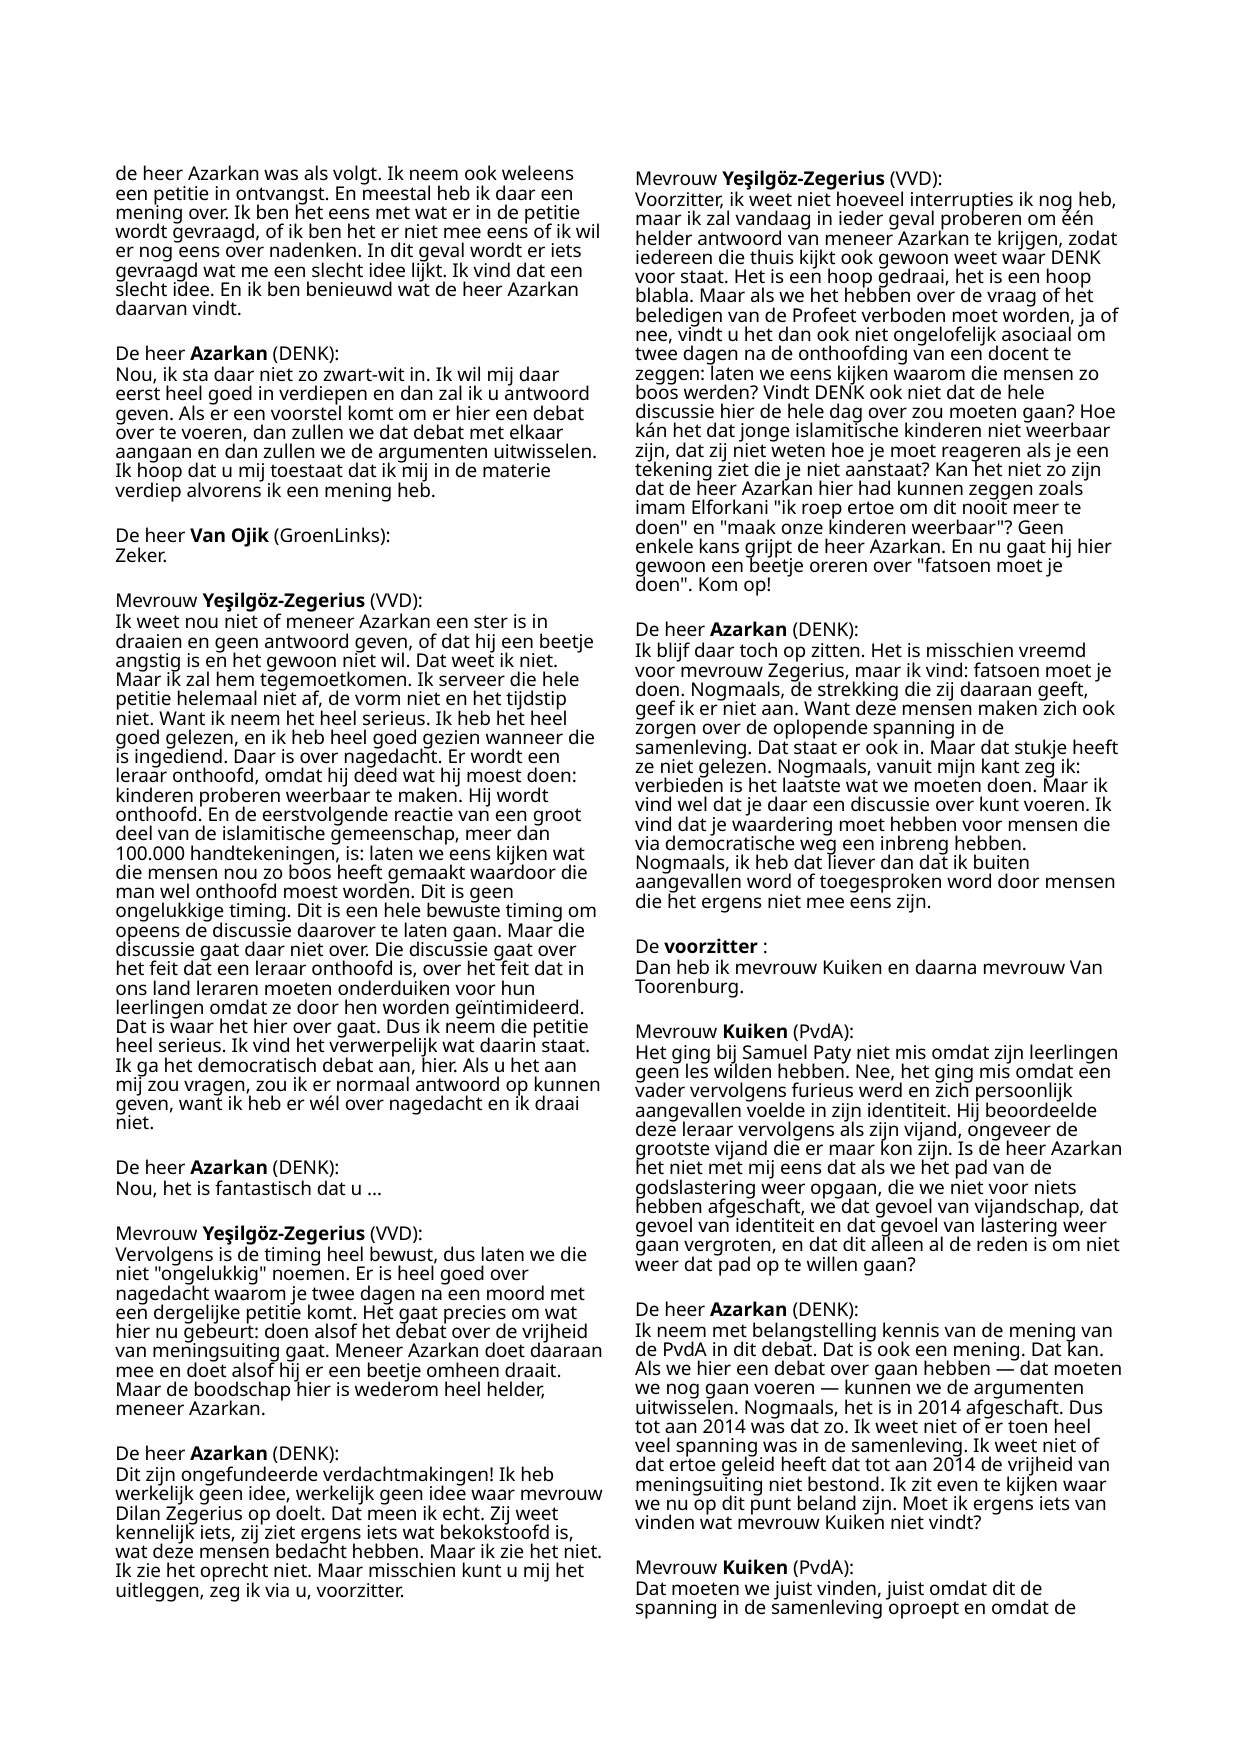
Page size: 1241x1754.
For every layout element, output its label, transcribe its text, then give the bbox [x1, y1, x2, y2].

text De heer Van Ojik (GroenLinks): [115, 522, 605, 547]
text Nou, het is fantastisch dat u … [115, 1180, 605, 1199]
text De heer Azarkan (DENK): [635, 1296, 1125, 1322]
text de heer Azarkan was als volgt. Ik neem ook weleens een petitie in ontvangst. En meestal heb ik daar een mening over. Ik ben het eens met wat er in de petitie wordt gevraagd, of ik ben het er niet mee eens of ik wil er nog eens over nadenken. In dit geval wordt er iets gevraagd wat me een slecht idee lijkt. Ik vind dat een slecht idee. En ik ben benieuwd wat de heer Azarkan daarvan vindt. [115, 165, 605, 319]
text De heer Azarkan (DENK): [115, 1154, 605, 1180]
text Ik neem met belangstelling kennis van de mening van de PvdA in dit debat. Dat is ook een mening. Dat kan. Als we hier een debat over gaan hebben — dat moeten we nog gaan voeren — kunnen we de argumenten uitwisselen. Nogmaals, het is in 2014 afgeschaft. Dus tot aan 2014 was dat zo. Ik weet niet of er toen heel veel spanning was in de samenleving. Ik weet niet of dat ertoe geleid heeft dat tot aan 2014 de vrijheid van meningsuiting niet bestond. Ik zit even te kijken waar we nu op dit punt beland zijn. Moet ik ergens iets van vinden wat mevrouw Kuiken niet vindt? [635, 1322, 1125, 1533]
text Mevrouw Yeşilgöz-Zegerius (VVD): [115, 588, 605, 613]
text De heer Azarkan (DENK): [115, 1440, 605, 1466]
text Ik blijf daar toch op zitten. Het is misschien vreemd voor mevrouw Zegerius, maar ik vind: fatsoen moet je doen. Nogmaals, de strekking die zij daaraan geeft, geef ik er niet aan. Want deze mensen maken zich ook zorgen over de oplopende spanning in de samenleving. Dat staat er ook in. Maar dat stukje heeft ze niet gelezen. Nogmaals, vanuit mijn kant zeg ik: verbieden is het laatste wat we moeten doen. Maar ik vind wel dat je daar een discussie over kunt voeren. Ik vind dat je waardering moet hebben voor mensen die via democratische weg een inbreng hebben. Nogmaals, ik heb dat liever dan dat ik buiten aangevallen word of toegesproken word door mensen die het ergens niet mee eens zijn. [635, 642, 1125, 912]
text Mevrouw Yeşilgöz-Zegerius (VVD): [115, 1220, 605, 1246]
text Voorzitter, ik weet niet hoeveel interrupties ik nog heb, maar ik zal vandaag in ieder geval proberen om één helder antwoord van meneer Azarkan te krijgen, zodat iedereen die thuis kijkt ook gewoon weet waar DENK voor staat. Het is een hoop gedraai, het is een hoop blabla. Maar als we het hebben over de vraag of het beledigen van de Profeet verboden moet worden, ja of nee, vindt u het dan ook niet ongelofelijk asociaal om twee dagen na de onthoofding van een docent te zeggen: laten we eens kijken waarom die mensen zo boos werden? Vindt DENK ook niet dat de hele discussie hier de hele dag over zou moeten gaan? Hoe kán het dat jonge islamitische kinderen niet weerbaar zijn, dat zij niet weten hoe je moet reageren als je een tekening ziet die je niet aanstaat? Kan het niet zo zijn dat de heer Azarkan hier had kunnen zeggen zoals imam Elforkani "ik roep ertoe om dit nooit meer te doen" en "maak onze kinderen weerbaar"? Geen enkele kans grijpt de heer Azarkan. En nu gaat hij hier gewoon een beetje oreren over "fatsoen moet je doen". Kom op! [635, 191, 1125, 596]
text Mevrouw Kuiken (PvdA): [635, 1554, 1125, 1580]
text Dat moeten we juist vinden, juist omdat dit de spanning in de samenleving oproept en omdat de [635, 1580, 1125, 1619]
text De heer Azarkan (DENK): [115, 340, 605, 366]
text De voorzitter : [635, 933, 1125, 959]
text Zeker. [115, 547, 605, 567]
text Het ging bij Samuel Paty niet mis omdat zijn leerlingen geen les wilden hebben. Nee, het ging mis omdat een vader vervolgens furieus werd en zich persoonlijk aangevallen voelde in zijn identiteit. Hij beoordeelde deze leraar vervolgens als zijn vijand, ongeveer de grootste vijand die er maar kon zijn. Is de heer Azarkan het niet met mij eens dat als we het pad van de godslastering weer opgaan, die we niet voor niets hebben afgeschaft, we dat gevoel van vijandschap, dat gevoel van identiteit en dat gevoel van lastering weer gaan vergroten, en dat dit alleen al de reden is om niet weer dat pad op te willen gaan? [635, 1044, 1125, 1275]
text Nou, ik sta daar niet zo zwart-wit in. Ik wil mij daar eerst heel goed in verdiepen en dan zal ik u antwoord geven. Als er een voorstel komt om er hier een debat over te voeren, dan zullen we dat debat met elkaar aangaan en dan zullen we de argumenten uitwisselen. Ik hoop dat u mij toestaat dat ik mij in de materie verdiep alvorens ik een mening heb. [115, 366, 605, 501]
text Vervolgens is de timing heel bewust, dus laten we die niet "ongelukkig" noemen. Er is heel goed over nagedacht waarom je twee dagen na een moord met een dergelijke petitie komt. Het gaat precies om wat hier nu gebeurt: doen alsof het debat over de vrijheid van meningsuiting gaat. Meneer Azarkan doet daaraan mee en doet alsof hij er een beetje omheen draait. Maar de boodschap hier is wederom heel helder, meneer Azarkan. [115, 1246, 605, 1419]
text Dit zijn ongefundeerde verdachtmakingen! Ik heb werkelijk geen idee, werkelijk geen idee waar mevrouw Dilan Zegerius op doelt. Dat meen ik echt. Zij weet kennelijk iets, zij ziet ergens iets wat bekokstoofd is, wat deze mensen bedacht hebben. Maar ik zie het niet. Ik zie het oprecht niet. Maar misschien kunt u mij het uitleggen, zeg ik via u, voorzitter. [115, 1466, 605, 1601]
text De heer Azarkan (DENK): [635, 617, 1125, 642]
text Mevrouw Kuiken (PvdA): [635, 1018, 1125, 1044]
text Mevrouw Yeşilgöz-Zegerius (VVD): [635, 165, 1125, 191]
text Ik weet nou niet of meneer Azarkan een ster is in draaien en geen antwoord geven, of dat hij een beetje angstig is en het gewoon niet wil. Dat weet ik niet. Maar ik zal hem tegemoetkomen. Ik serveer die hele petitie helemaal niet af, de vorm niet en het tijdstip niet. Want ik neem het heel serieus. Ik heb het heel goed gelezen, en ik heb heel goed gezien wanneer die is ingediend. Daar is over nagedacht. Er wordt een leraar onthoofd, omdat hij deed wat hij moest doen: kinderen proberen weerbaar te maken. Hij wordt onthoofd. En de eerstvolgende reactie van een groot deel van de islamitische gemeenschap, meer dan 100.000 handtekeningen, is: laten we eens kijken wat die mensen nou zo boos heeft gemaakt waardoor die man wel onthoofd moest worden. Dit is geen ongelukkige timing. Dit is een hele bewuste timing om opeens de discussie daarover te laten gaan. Maar die discussie gaat daar niet over. Die discussie gaat over het feit dat een leraar onthoofd is, over het feit dat in ons land leraren moeten onderduiken voor hun leerlingen omdat ze door hen worden geïntimideerd. Dat is waar het hier over gaat. Dus ik neem die petitie heel serieus. Ik vind het verwerpelijk wat daarin staat. Ik ga het democratisch debat aan, hier. Als u het aan mij zou vragen, zou ik er normaal antwoord op kunnen geven, want ik heb er wél over nagedacht en ik draai niet. [115, 613, 605, 1134]
text Dan heb ik mevrouw Kuiken en daarna mevrouw Van Toorenburg. [635, 959, 1125, 997]
